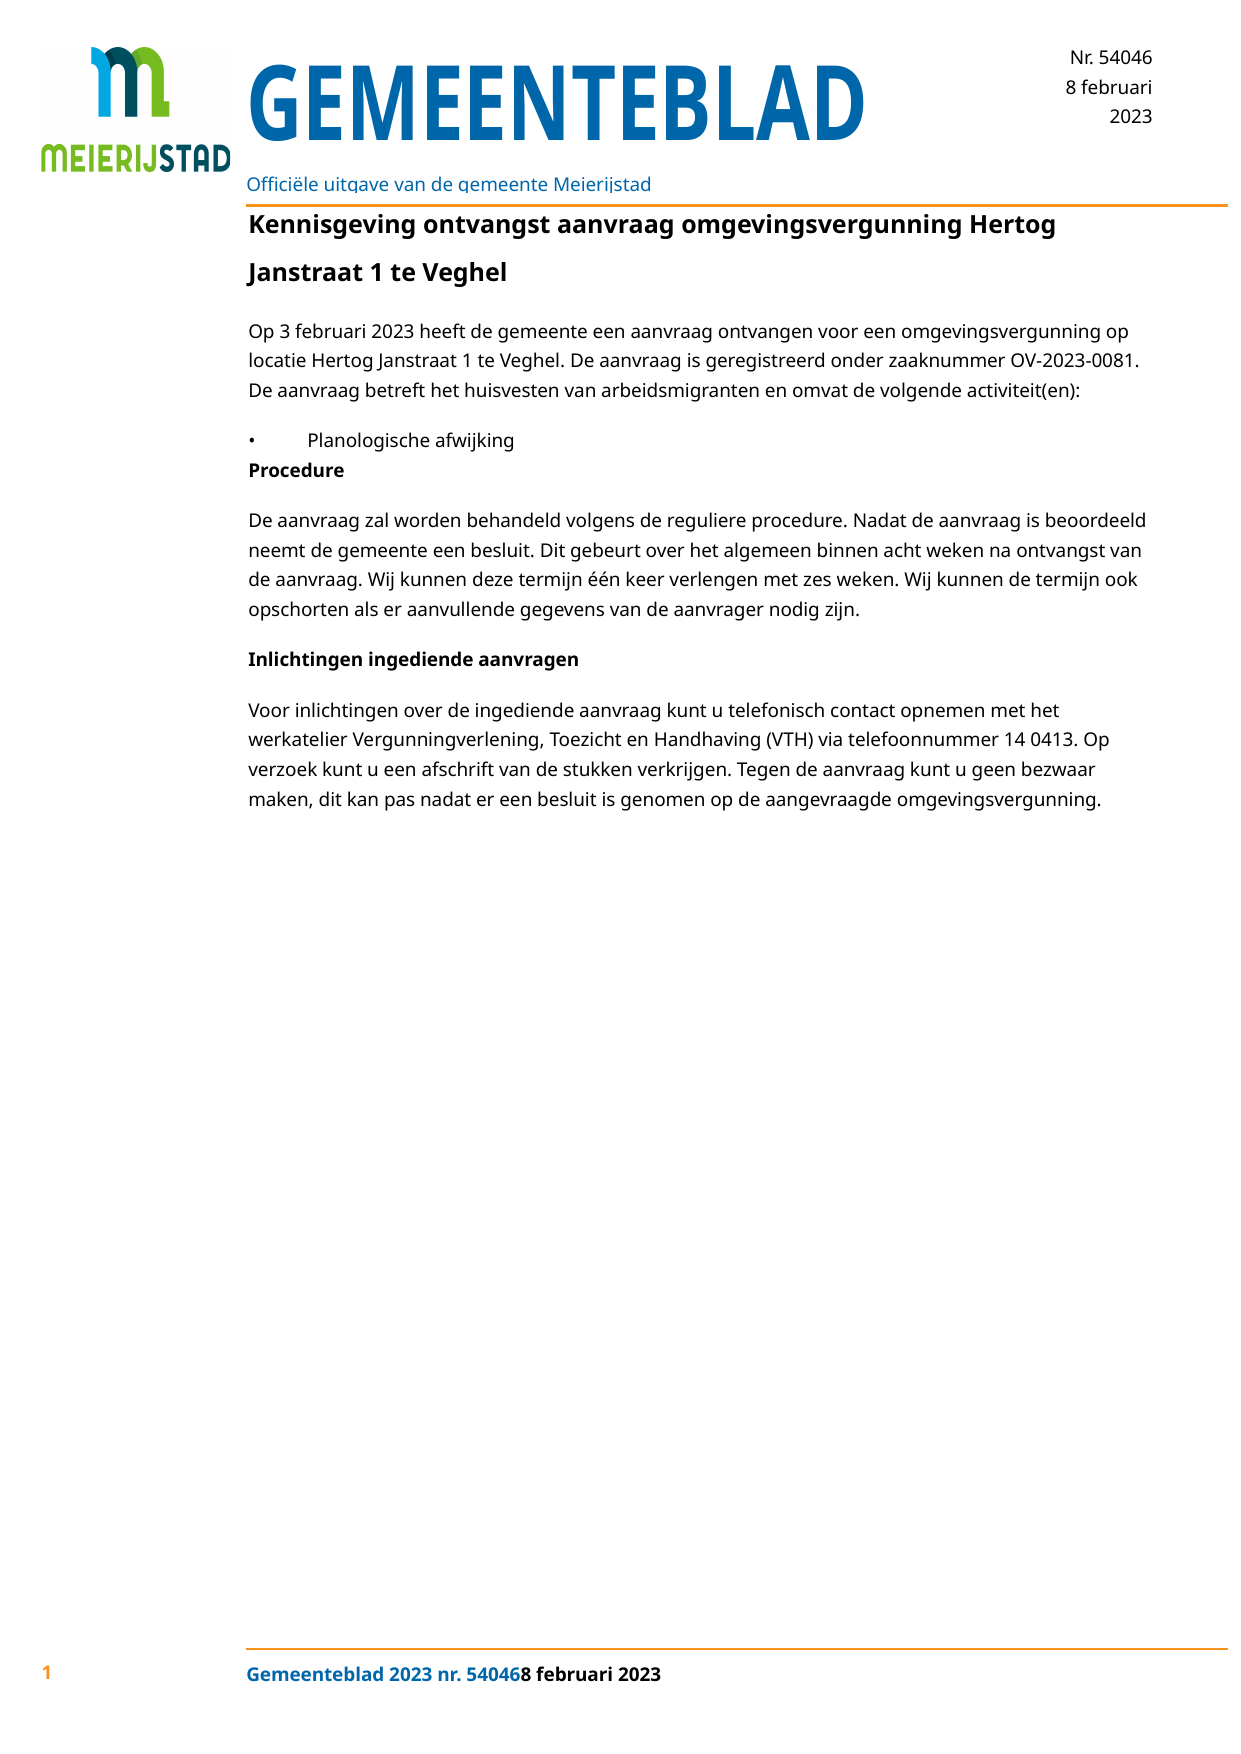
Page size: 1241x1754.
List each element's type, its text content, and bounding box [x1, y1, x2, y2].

text De aanvraag zal worden behandeld volgens de reguliere procedure. Nadat de aanvraag is beoordeeld neemt de gemeente een besluit. Dit gebeurt over het algemeen binnen acht weken na ontvangst van de aanvraag. Wij kunnen deze termijn één keer verlengen met zes weken. Wij kunnen de termijn ook opschorten als er aanvullende gegevens van de aanvrager nodig zijn. [248, 507, 1152, 622]
list Planologische afwijking [248, 427, 1152, 453]
text Voor inlichtingen over de ingediende aanvraag kunt u telefonisch contact opnemen met het werkatelier Vergunningverlening, Toezicht en Handhaving (VTH) via telefoonnummer 14 0413. Op verzoek kunt u een afschrift van de stukken verkrijgen. Tegen de aanvraag kunt u geen bezwaar maken, dit kan pas nadat er een besluit is genomen op de aangevraagde omgevingsvergunning. [248, 697, 1152, 812]
text Op 3 februari 2023 heeft de gemeente een aanvraag ontvangen voor een omgevingsvergunning op locatie Hertog Janstraat 1 te Veghel. De aanvraag is geregistreerd onder zaaknummer OV-2023-0081. De aanvraag betreft het huisvesten van arbeidsmigranten en omvat de volgende activiteit(en): [248, 318, 1152, 403]
text Kennisgeving ontvangst aanvraag omgevingsvergunning Hertog Janstraat 1 te Veghel [248, 207, 1152, 288]
picture [41, 47, 231, 172]
text Inlichtingen ingediende aanvragen [248, 647, 1152, 672]
text Procedure [248, 457, 1152, 483]
